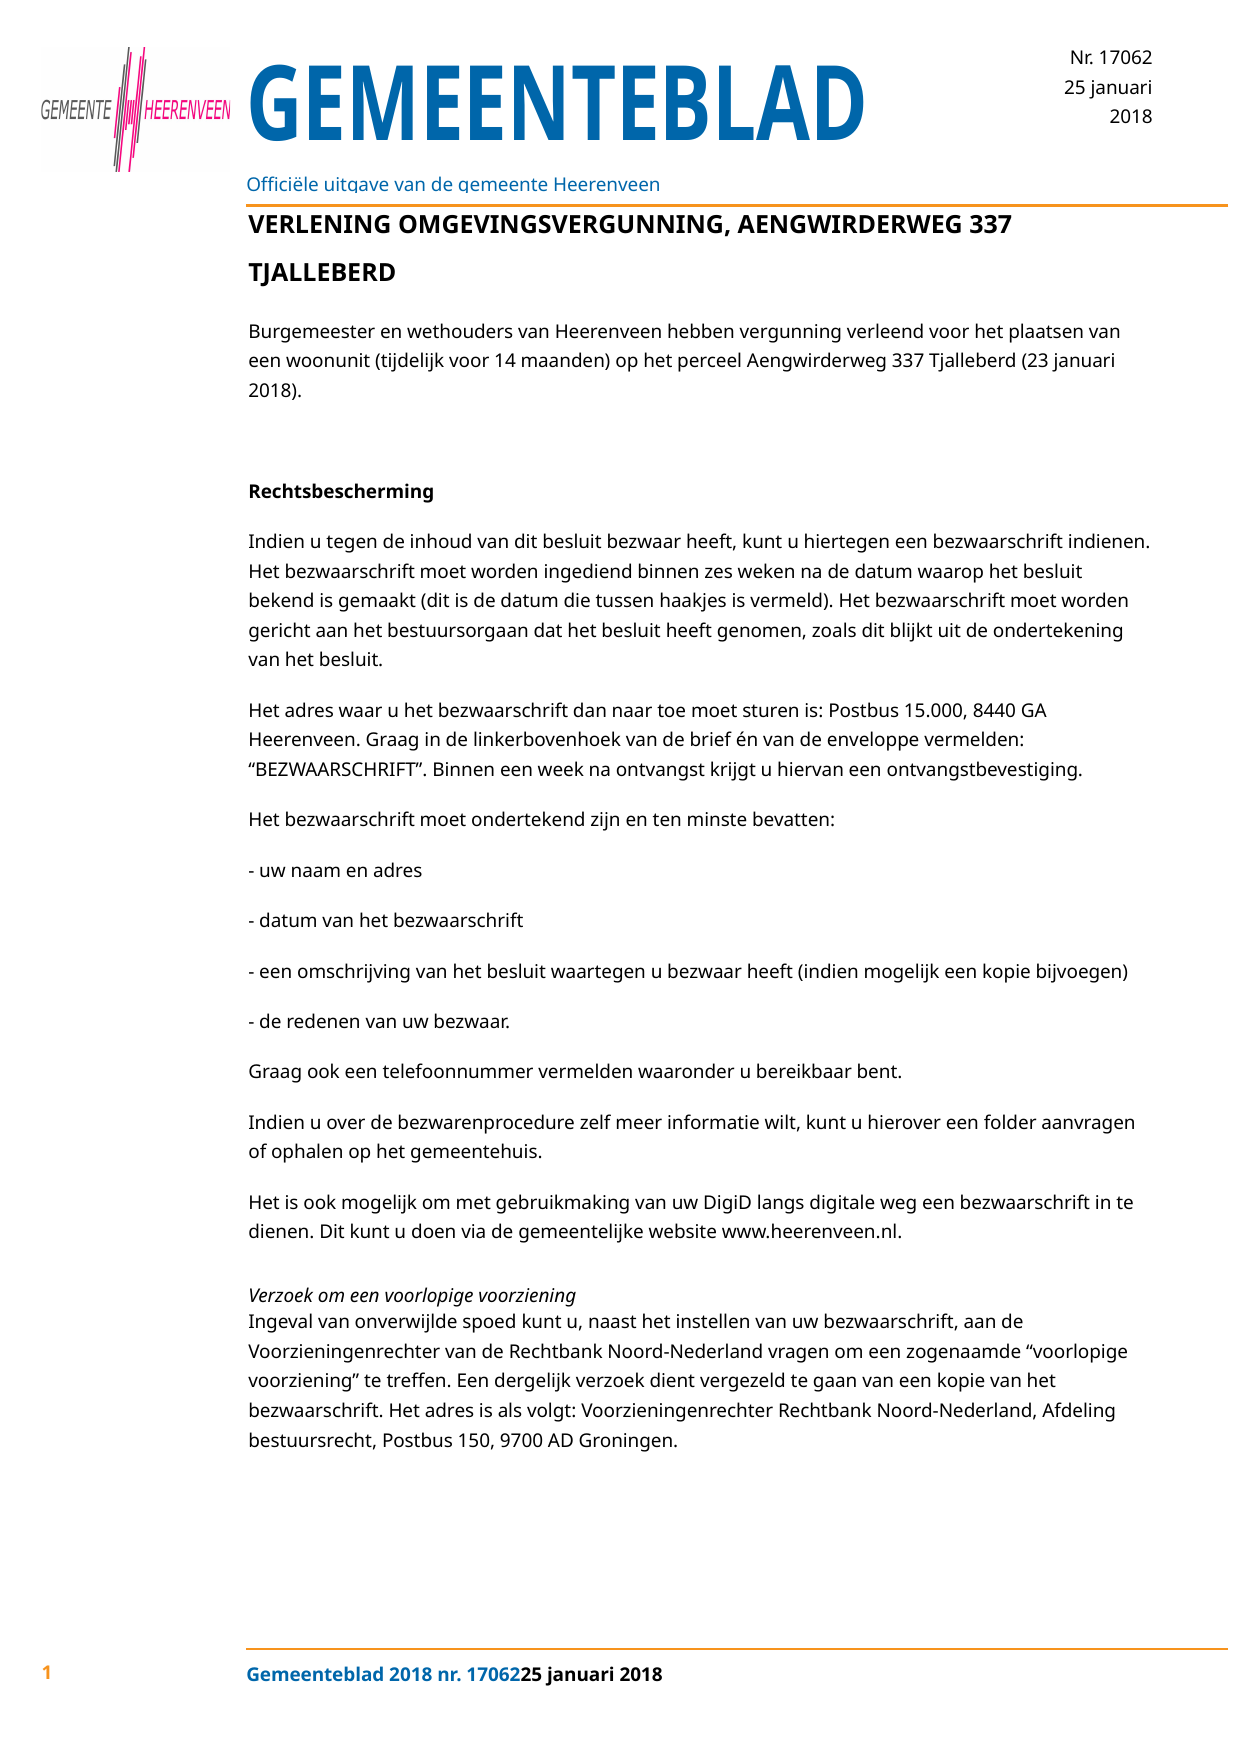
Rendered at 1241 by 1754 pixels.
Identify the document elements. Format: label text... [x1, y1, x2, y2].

text Indien u tegen de inhoud van dit besluit bezwaar heeft, kunt u hiertegen een bezwaarschrift indienen. Het bezwaarschrift moet worden ingediend binnen zes weken na de datum waarop het besluit bekend is gemaakt (dit is de datum die tussen haakjes is vermeld). Het bezwaarschrift moet worden gericht aan het bestuursorgaan dat het besluit heeft genomen, zoals dit blijkt uit de ondertekening van het besluit. [248, 528, 1152, 672]
text VERLENING OMGEVINGSVERGUNNING, AENGWIRDERWEG 337 TJALLEBERD [248, 207, 1152, 288]
text - de redenen van uw bezwaar. [248, 1008, 1152, 1034]
picture [41, 47, 231, 172]
text Rechtsbescherming [248, 478, 1152, 504]
text - uw naam en adres [248, 857, 1152, 883]
text Indien u over de bezwarenprocedure zelf meer informatie wilt, kunt u hierover een folder aanvragen of ophalen op het gemeentehuis. [248, 1109, 1152, 1164]
text Burgemeester en wethouders van Heerenveen hebben vergunning verleend voor het plaatsen van een woonunit (tijdelijk voor 14 maanden) op het perceel Aengwirderweg 337 Tjalleberd (23 januari 2018). [248, 318, 1152, 403]
text - datum van het bezwaarschrift [248, 907, 1152, 933]
text Het bezwaarschrift moet ondertekend zijn en ten minste bevatten: [248, 807, 1152, 832]
text Verzoek om een voorlopige voorziening [248, 1283, 1152, 1308]
text Graag ook een telefoonnummer vermelden waaronder u bereikbaar bent. [248, 1059, 1152, 1084]
text - een omschrijving van het besluit waartegen u bezwaar heeft (indien mogelijk een kopie bijvoegen) [248, 958, 1152, 984]
text Het adres waar u het bezwaarschrift dan naar toe moet sturen is: Postbus 15.000, 8440 GA Heerenveen. Graag in de linkerbovenhoek van de brief én van de enveloppe vermelden: “BEZWAARSCHRIFT”. Binnen een week na ontvangst krijgt u hiervan een ontvangstbevestiging. [248, 697, 1152, 782]
text Het is ook mogelijk om met gebruikmaking van uw DigiD langs digitale weg een bezwaarschrift in te dienen. Dit kunt u doen via de gemeentelijke website www.heerenveen.nl. [248, 1189, 1152, 1244]
text Ingeval van onverwijlde spoed kunt u, naast het instellen van uw bezwaarschrift, aan de Voorzieningenrechter van de Rechtbank Noord-Nederland vragen om een zogenaamde “voorlopige voorziening” te treffen. Een dergelijk verzoek dient vergezeld te gaan van een kopie van het bezwaarschrift. Het adres is als volgt: Voorzieningenrechter Rechtbank Noord-Nederland, Afdeling bestuursrecht, Postbus 150, 9700 AD Groningen. [248, 1308, 1152, 1452]
